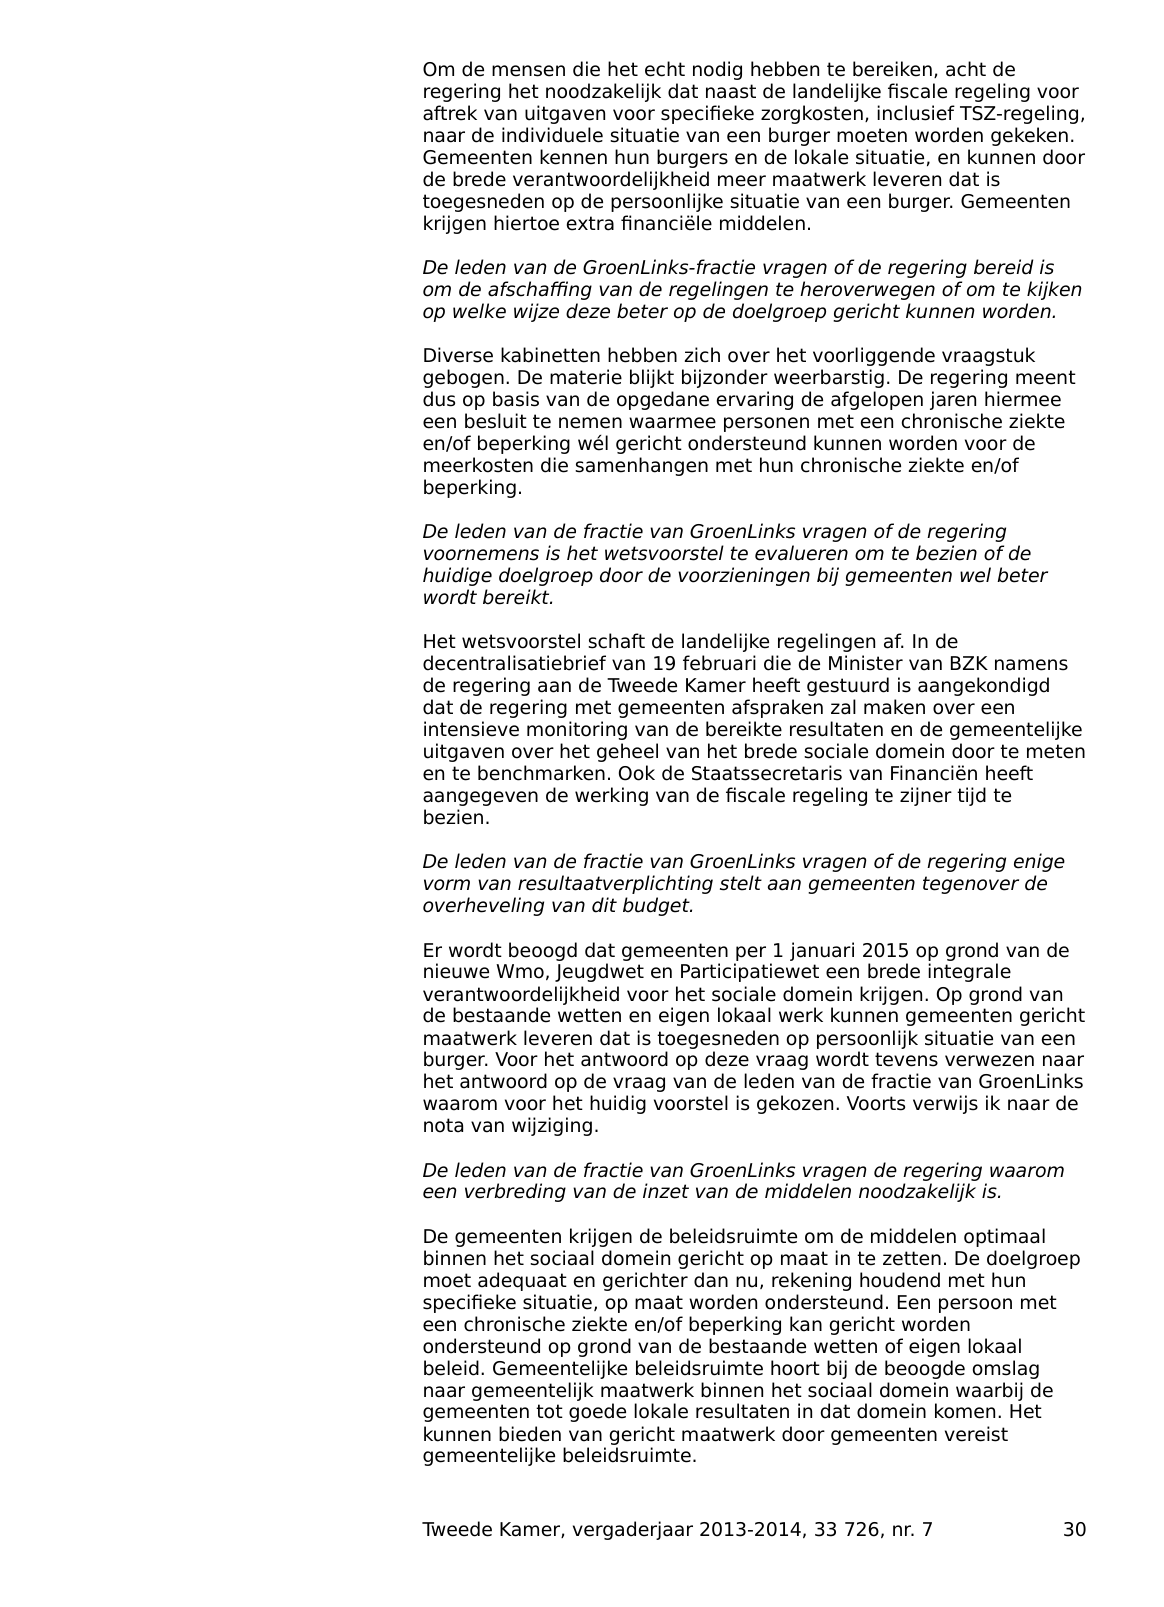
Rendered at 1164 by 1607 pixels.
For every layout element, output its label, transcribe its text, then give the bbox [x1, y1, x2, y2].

text Om de mensen die het echt nodig hebben te bereiken, acht de regering het noodzakelijk dat naast de landelijke fiscale regeling voor aftrek van uitgaven voor specifieke zorgkosten, inclusief TSZ-regeling, naar de individuele situatie van een burger moeten worden gekeken. Gemeenten kennen hun burgers en de lokale situatie, en kunnen door de brede verantwoordelijkheid meer maatwerk leveren dat is toegesneden op de persoonlijke situatie van een burger. Gemeenten krijgen hiertoe extra financiële middelen. [422, 59, 1087, 235]
text De leden van de fractie van GroenLinks vragen of de regering enige vorm van resultaatverplichting stelt aan gemeenten tegenover de overheveling van dit budget. [422, 851, 1087, 917]
text Er wordt beoogd dat gemeenten per 1 januari 2015 op grond van de nieuwe Wmo, Jeugdwet en Participatiewet een brede integrale verantwoordelijkheid voor het sociale domein krijgen. Op grond van de bestaande wetten en eigen lokaal werk kunnen gemeenten gericht maatwerk leveren dat is toegesneden op persoonlijk situatie van een burger. Voor het antwoord op deze vraag wordt tevens verwezen naar het antwoord op de vraag van de leden van de fractie van GroenLinks waarom voor het huidig voorstel is gekozen. Voorts verwijs ik naar de nota van wijziging. [422, 939, 1087, 1137]
text De leden van de GroenLinks-fractie vragen of de regering bereid is om de afschaffing van de regelingen te heroverwegen of om te kijken op welke wijze deze beter op de doelgroep gericht kunnen worden. [422, 257, 1087, 323]
text De leden van de fractie van GroenLinks vragen of de regering voornemens is het wetsvoorstel te evalueren om te bezien of de huidige doelgroep door de voorzieningen bij gemeenten wel beter wordt bereikt. [422, 521, 1087, 609]
text De leden van de fractie van GroenLinks vragen de regering waarom een verbreding van de inzet van de middelen noodzakelijk is. [422, 1159, 1087, 1203]
text Diverse kabinetten hebben zich over het voorliggende vraagstuk gebogen. De materie blijkt bijzonder weerbarstig. De regering meent dus op basis van de opgedane ervaring de afgelopen jaren hiermee een besluit te nemen waarmee personen met een chronische ziekte en/of beperking wél gericht ondersteund kunnen worden voor de meerkosten die samenhangen met hun chronische ziekte en/of beperking. [422, 345, 1087, 499]
text De gemeenten krijgen de beleidsruimte om de middelen optimaal binnen het sociaal domein gericht op maat in te zetten. De doelgroep moet adequaat en gerichter dan nu, rekening houdend met hun specifieke situatie, op maat worden ondersteund. Een persoon met een chronische ziekte en/of beperking kan gericht worden ondersteund op grond van de bestaande wetten of eigen lokaal beleid. Gemeentelijke beleidsruimte hoort bij de beoogde omslag naar gemeentelijk maatwerk binnen het sociaal domein waarbij de gemeenten tot goede lokale resultaten in dat domein komen. Het kunnen bieden van gericht maatwerk door gemeenten vereist gemeentelijke beleidsruimte. [422, 1226, 1087, 1467]
text Het wetsvoorstel schaft de landelijke regelingen af. In de decentralisatiebrief van 19 februari die de Minister van BZK namens de regering aan de Tweede Kamer heeft gestuurd is aangekondigd dat de regering met gemeenten afspraken zal maken over een intensieve monitoring van de bereikte resultaten en de gemeentelijke uitgaven over het geheel van het brede sociale domein door te meten en te benchmarken. Ook de Staatssecretaris van Financiën heeft aangegeven de werking van de fiscale regeling te zijner tijd te bezien. [422, 631, 1087, 829]
